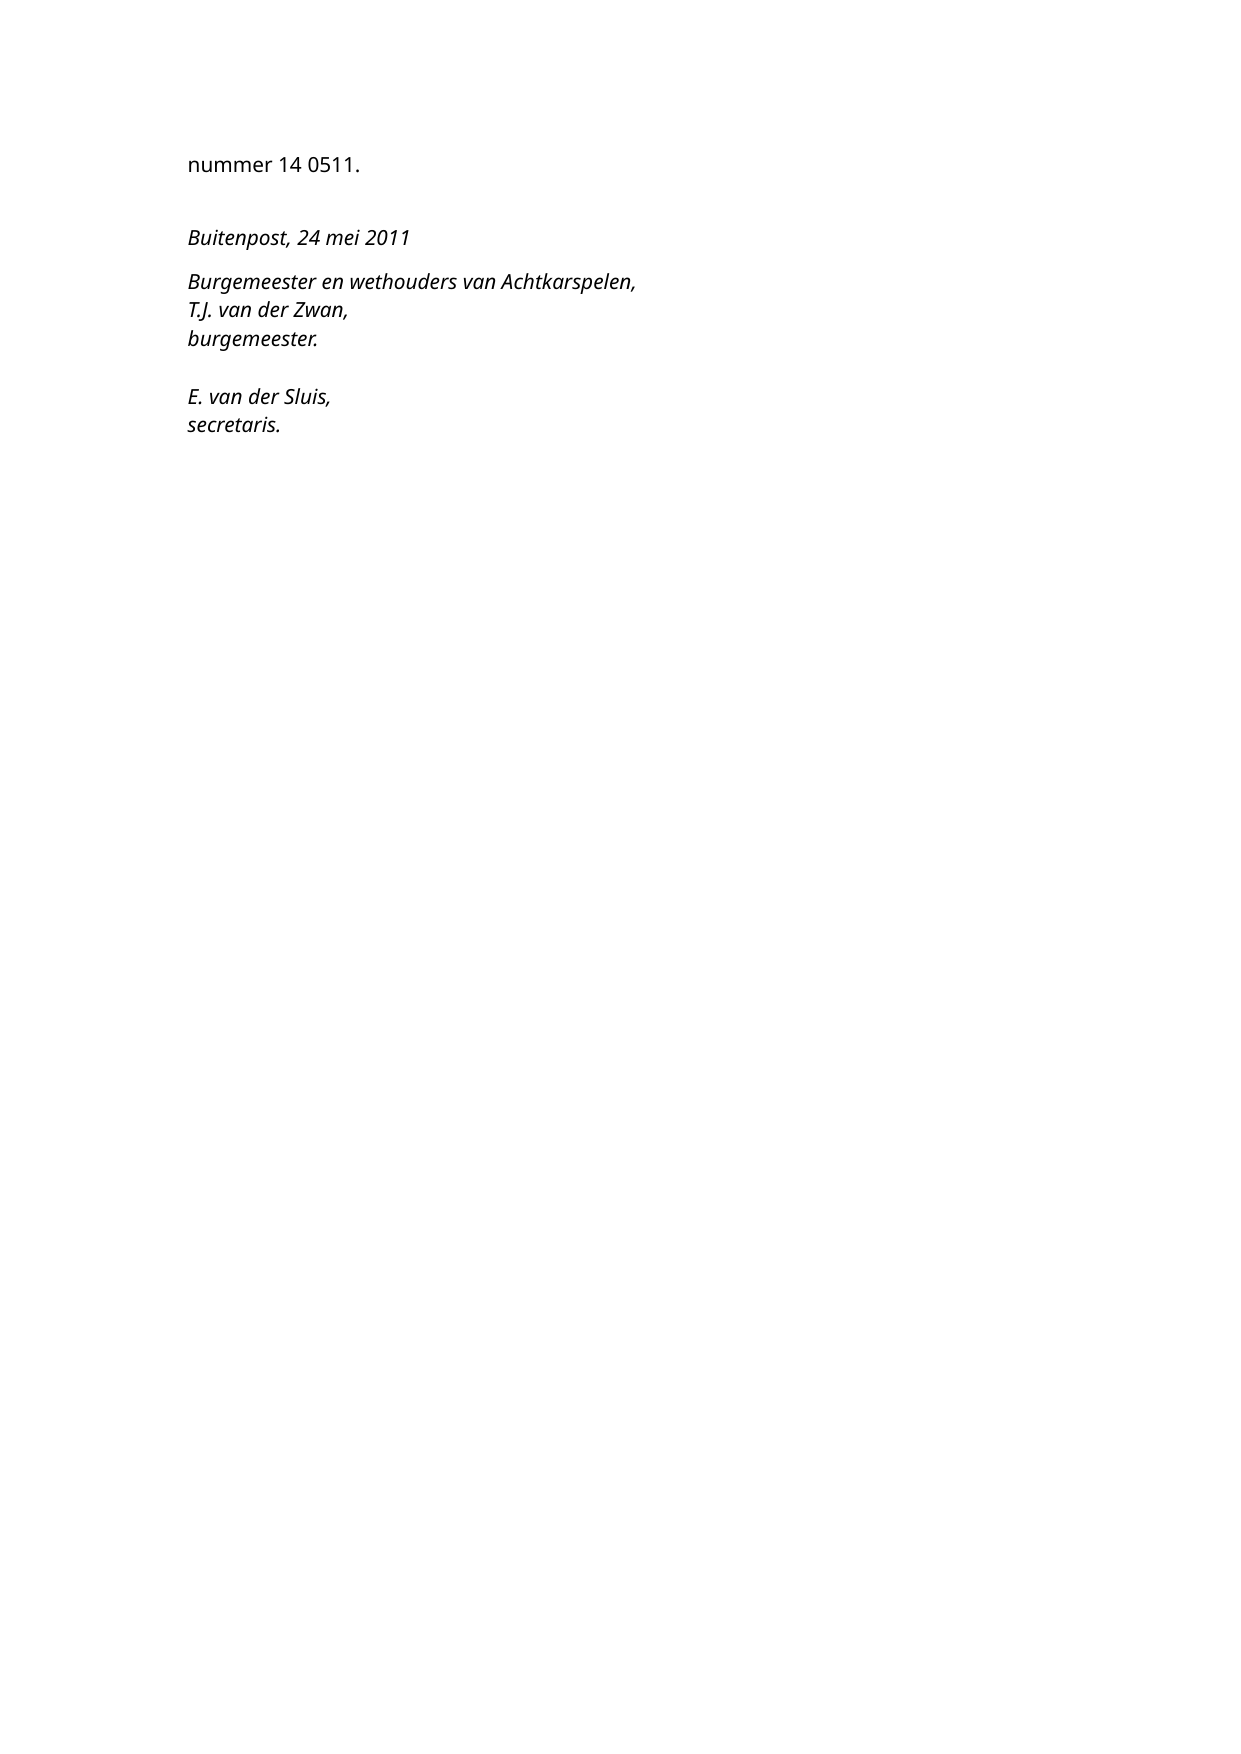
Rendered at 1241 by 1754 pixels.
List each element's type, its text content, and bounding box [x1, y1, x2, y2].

text E. van der Sluis, [187, 382, 1053, 411]
text nummer 14 0511. [187, 150, 1053, 178]
text secretaris. [187, 411, 1053, 439]
text Burgemeester en wethouders van Achtkarspelen, [187, 267, 1053, 295]
text Buitenpost, 24 mei 2011 [187, 223, 1053, 252]
text T.J. van der Zwan, [187, 295, 1053, 324]
text burgemeester. [187, 324, 1053, 352]
